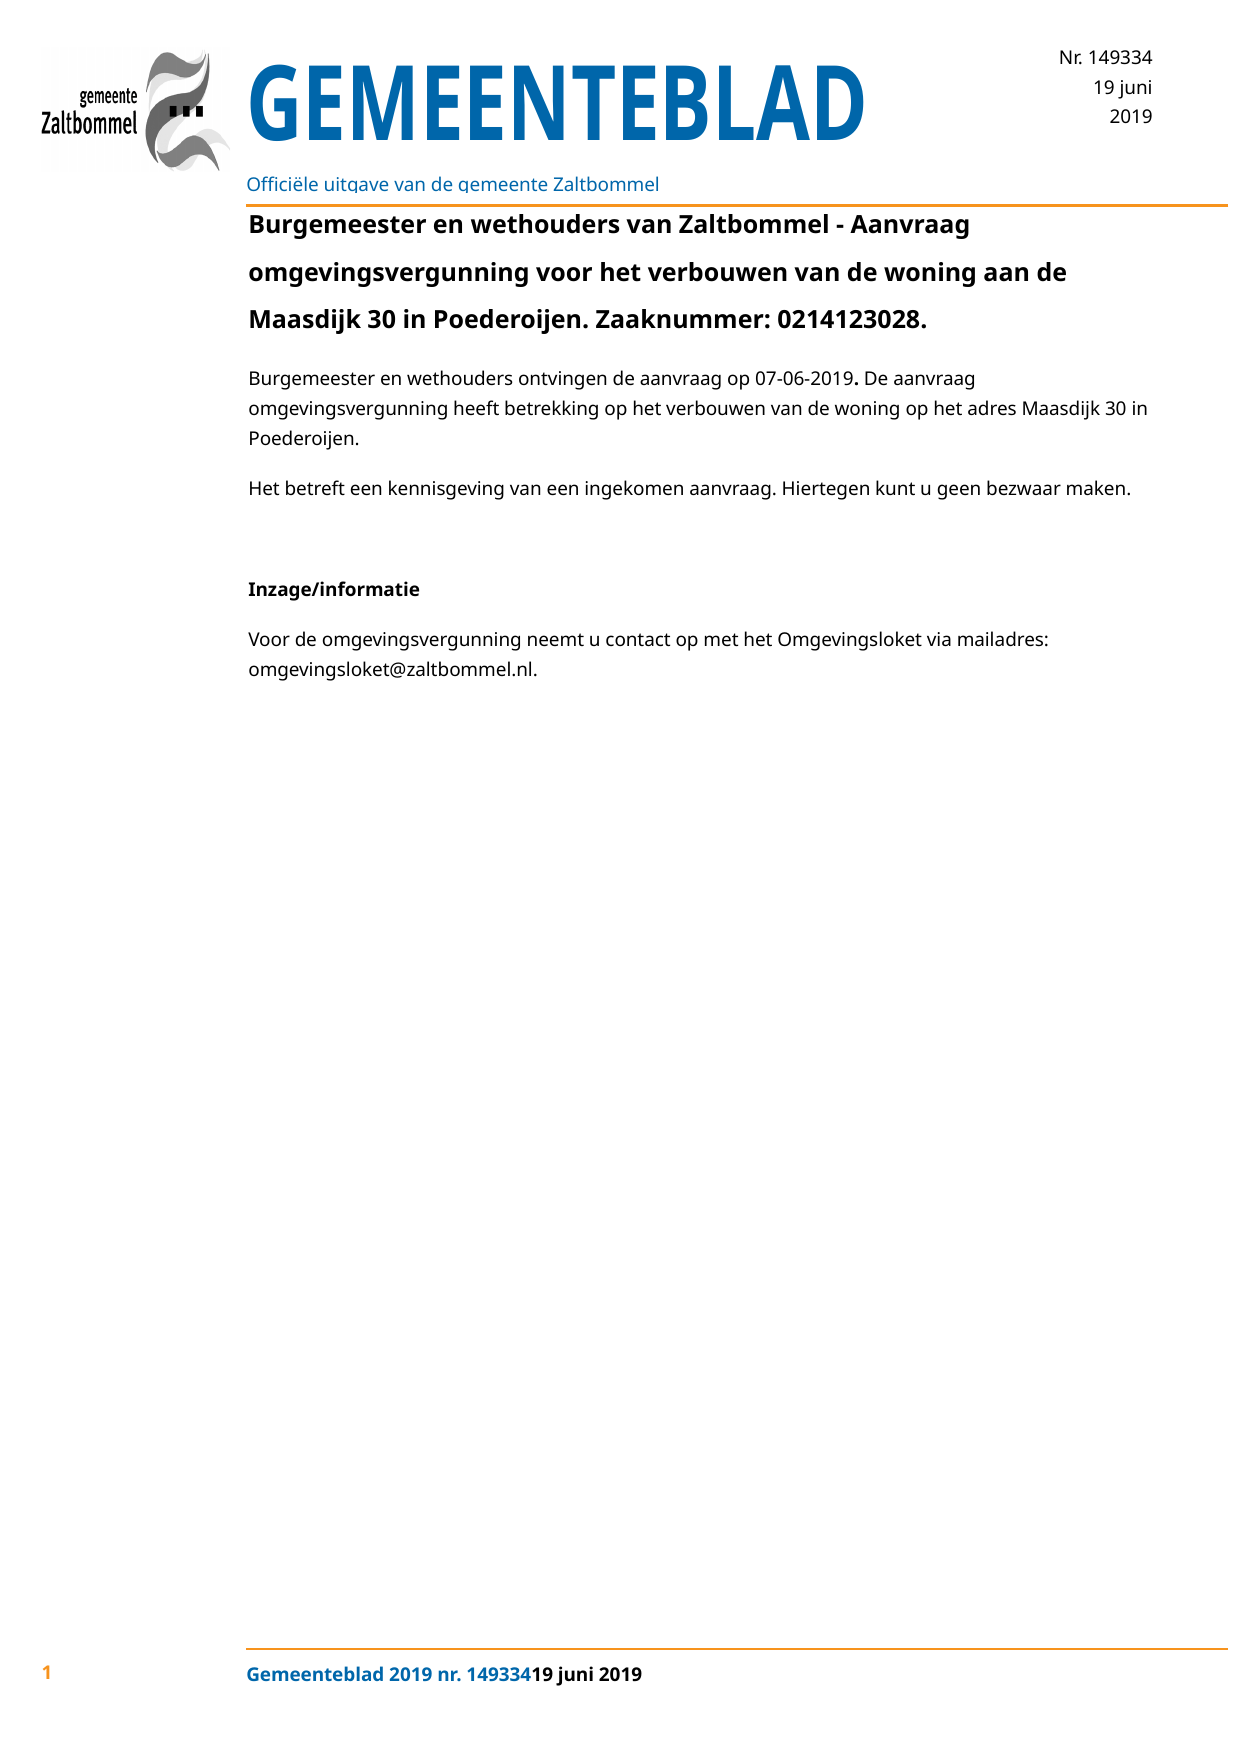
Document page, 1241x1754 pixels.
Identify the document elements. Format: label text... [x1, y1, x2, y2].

text Het betreft een kennisgeving van een ingekomen aanvraag. Hiertegen kunt u geen bezwaar maken. [248, 475, 1152, 501]
text Voor de omgevingsvergunning neemt u contact op met het Omgevingsloket via mailadres: omgevingsloket@zaltbommel.nl. [248, 626, 1152, 682]
text Inzage/informatie [248, 576, 1152, 602]
text Burgemeester en wethouders ontvingen de aanvraag op 07-06-2019. De aanvraag omgevingsvergunning heeft betrekking op het verbouwen van de woning op het adres Maasdijk 30 in Poederoijen. [248, 366, 1152, 450]
picture [41, 47, 231, 172]
text Burgemeester en wethouders van Zaltbommel - Aanvraag omgevingsvergunning voor het verbouwen van de woning aan de Maasdijk 30 in Poederoijen. Zaaknummer: 0214123028. [248, 207, 1152, 336]
